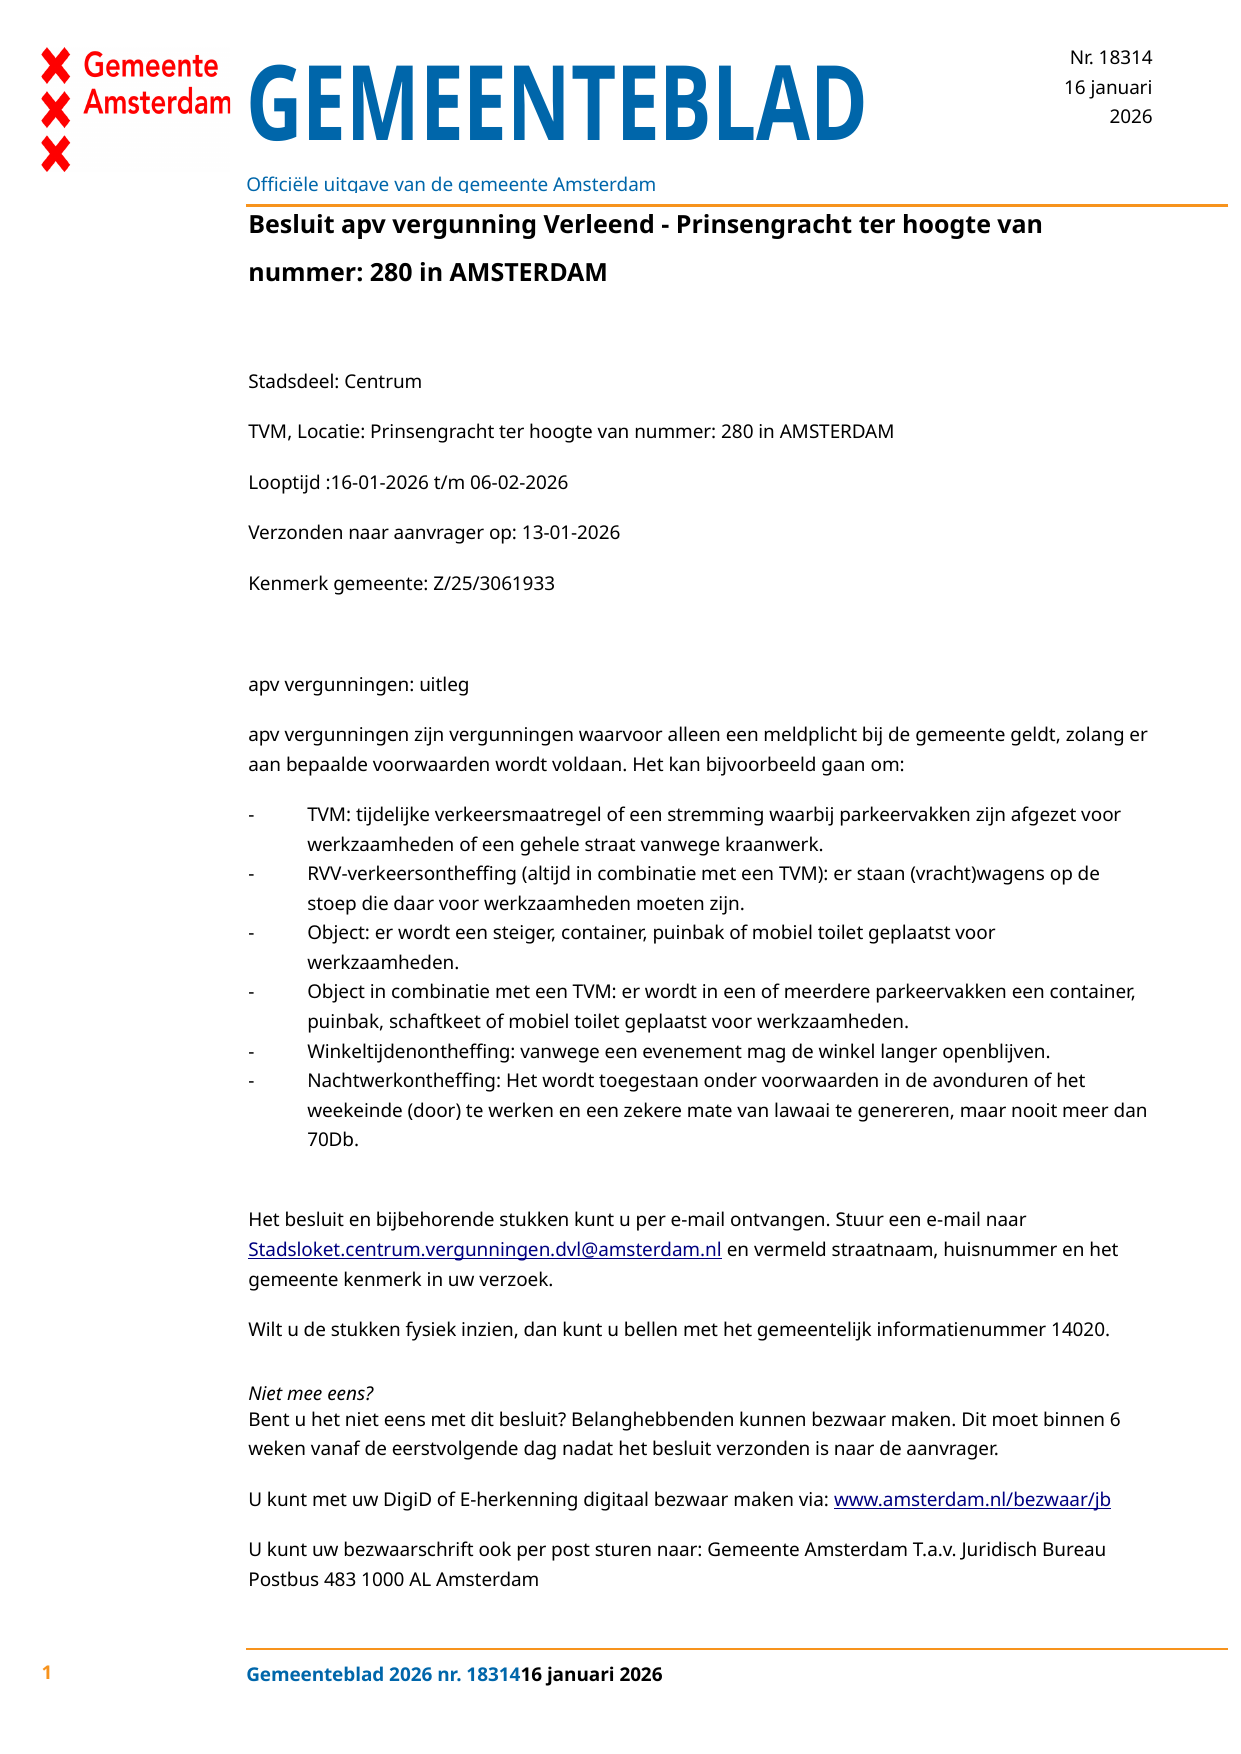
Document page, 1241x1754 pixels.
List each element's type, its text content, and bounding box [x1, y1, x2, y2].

text apv vergunningen zijn vergunningen waarvoor alleen een meldplicht bij de gemeente geldt, zolang er aan bepaalde voorwaarden wordt voldaan. Het kan bijvoorbeeld gaan om: [248, 721, 1152, 777]
text Stadsdeel: Centrum [248, 368, 1152, 394]
text Wilt u de stukken fysiek inzien, dan kunt u bellen met het gemeentelijk informatienummer 14020. [248, 1316, 1152, 1342]
text apv vergunningen: uitleg [248, 671, 1152, 697]
text Verzonden naar aanvrager op: 13-01-2026 [248, 519, 1152, 545]
text Bent u het niet eens met dit besluit? Belanghebbenden kunnen bezwaar maken. Dit moet binnen 6 weken vanaf de eerstvolgende dag nadat het besluit verzonden is naar de aanvrager. [248, 1406, 1152, 1461]
list Winkeltijdenontheffing: vanwege een evenement mag de winkel langer openblijven. [248, 1038, 1152, 1064]
text Besluit apv vergunning Verleend - Prinsengracht ter hoogte van nummer: 280 in AMSTERDAM [248, 207, 1152, 288]
list Nachtwerkontheffing: Het wordt toegestaan onder voorwaarden in de avonduren of het weekeinde (door) te werken en een zekere mate van lawaai te genereren, maar nooit meer dan 70Db. [248, 1067, 1152, 1152]
text U kunt met uw DigiD of E-herkenning digitaal bezwaar maken via: www.amsterdam.nl/bezwaar/jb [248, 1486, 1152, 1512]
text U kunt uw bezwaarschrift ook per post sturen naar: Gemeente Amsterdam T.a.v. Juridisch Bureau Postbus 483 1000 AL Amsterdam [248, 1536, 1152, 1592]
text Het besluit en bijbehorende stukken kunt u per e-mail ontvangen. Stuur een e-mail naar Stadsloket.centrum.vergunningen.dvl@amsterdam.nl en vermeld straatnaam, huisnummer en het gemeente kenmerk in uw verzoek. [248, 1207, 1152, 1292]
text Kenmerk gemeente: Z/25/3061933 [248, 570, 1152, 596]
text Looptijd :16-01-2026 t/m 06-02-2026 [248, 469, 1152, 495]
list RVV-verkeersontheffing (altijd in combinatie met een TVM): er staan (vracht)wagens op de stoep die daar voor werkzaamheden moeten zijn. [248, 860, 1152, 916]
text TVM, Locatie: Prinsengracht ter hoogte van nummer: 280 in AMSTERDAM [248, 419, 1152, 444]
list TVM: tijdelijke verkeersmaatregel of een stremming waarbij parkeervakken zijn afgezet voor werkzaamheden of een gehele straat vanwege kraanwerk. [248, 801, 1152, 857]
list Object: er wordt een steiger, container, puinbak of mobiel toilet geplaatst voor werkzaamheden. [248, 919, 1152, 975]
picture [41, 47, 231, 172]
text Niet mee eens? [248, 1380, 1152, 1406]
list Object in combinatie met een TVM: er wordt in een of meerdere parkeervakken een container, puinbak, schaftkeet of mobiel toilet geplaatst voor werkzaamheden. [248, 979, 1152, 1034]
